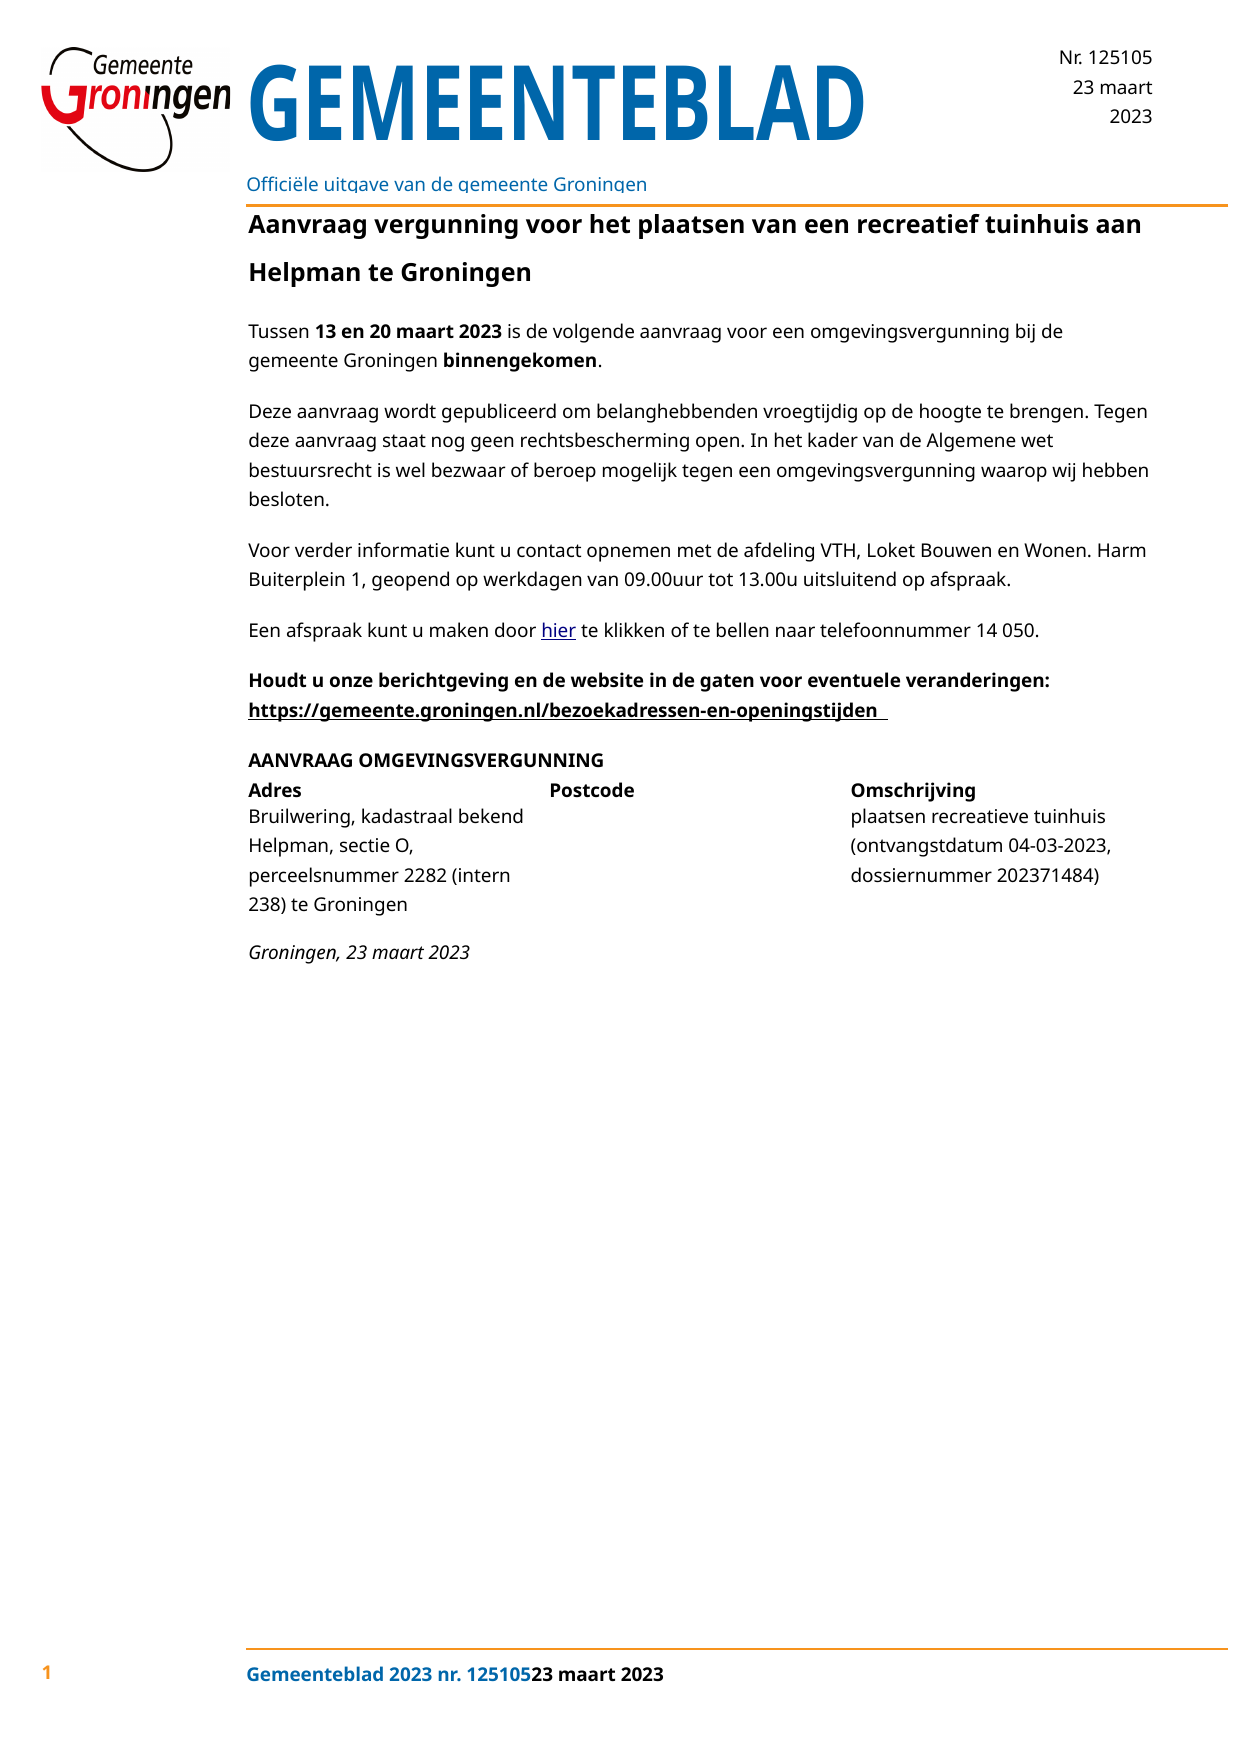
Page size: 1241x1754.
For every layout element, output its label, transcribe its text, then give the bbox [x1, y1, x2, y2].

text Een afspraak kunt u maken door hier te klikken of te bellen naar telefoonnummer 14 050. [248, 617, 1152, 643]
text Deze aanvraag wordt gepubliceerd om belanghebbenden vroegtijdig op de hoogte te brengen. Tegen deze aanvraag staat nog geen rechtsbescherming open. In het kader van de Algemene wet bestuursrecht is wel bezwaar of beroep mogelijk tegen een omgevingsvergunning waarop wij hebben besloten. [248, 398, 1152, 512]
table_header Adres [248, 777, 549, 803]
table_header Postcode [549, 777, 850, 803]
text Groningen, 23 maart 2023 [248, 939, 1152, 964]
text Aanvraag vergunning voor het plaatsen van een recreatief tuinhuis aan Helpman te Groningen [248, 207, 1152, 288]
table_cell plaatsen recreatieve tuinhuis (ontvangstdatum 04-03-2023, dossiernummer 202371484) [850, 803, 1152, 917]
table_header Omschrijving [850, 777, 1152, 803]
table_cell Bruilwering, kadastraal bekend Helpman, sectie O, perceelsnummer 2282 (intern 238) te Groningen [248, 803, 549, 917]
text Tussen 13 en 20 maart 2023 is de volgende aanvraag voor een omgevingsvergunning bij de gemeente Groningen binnengekomen. [248, 318, 1152, 373]
text Houdt u onze berichtgeving en de website in de gaten voor eventuele veranderingen: https://gemeente.groningen.nl/bezoekadressen-en-openingstijden [248, 667, 1152, 723]
table_cell [549, 803, 850, 917]
picture [41, 47, 231, 172]
text AANVRAAG OMGEVINGSVERGUNNING [248, 747, 1152, 773]
text Voor verder informatie kunt u contact opnemen met de afdeling VTH, Loket Bouwen en Wonen. Harm Buiterplein 1, geopend op werkdagen van 09.00uur tot 13.00u uitsluitend op afspraak. [248, 537, 1152, 592]
